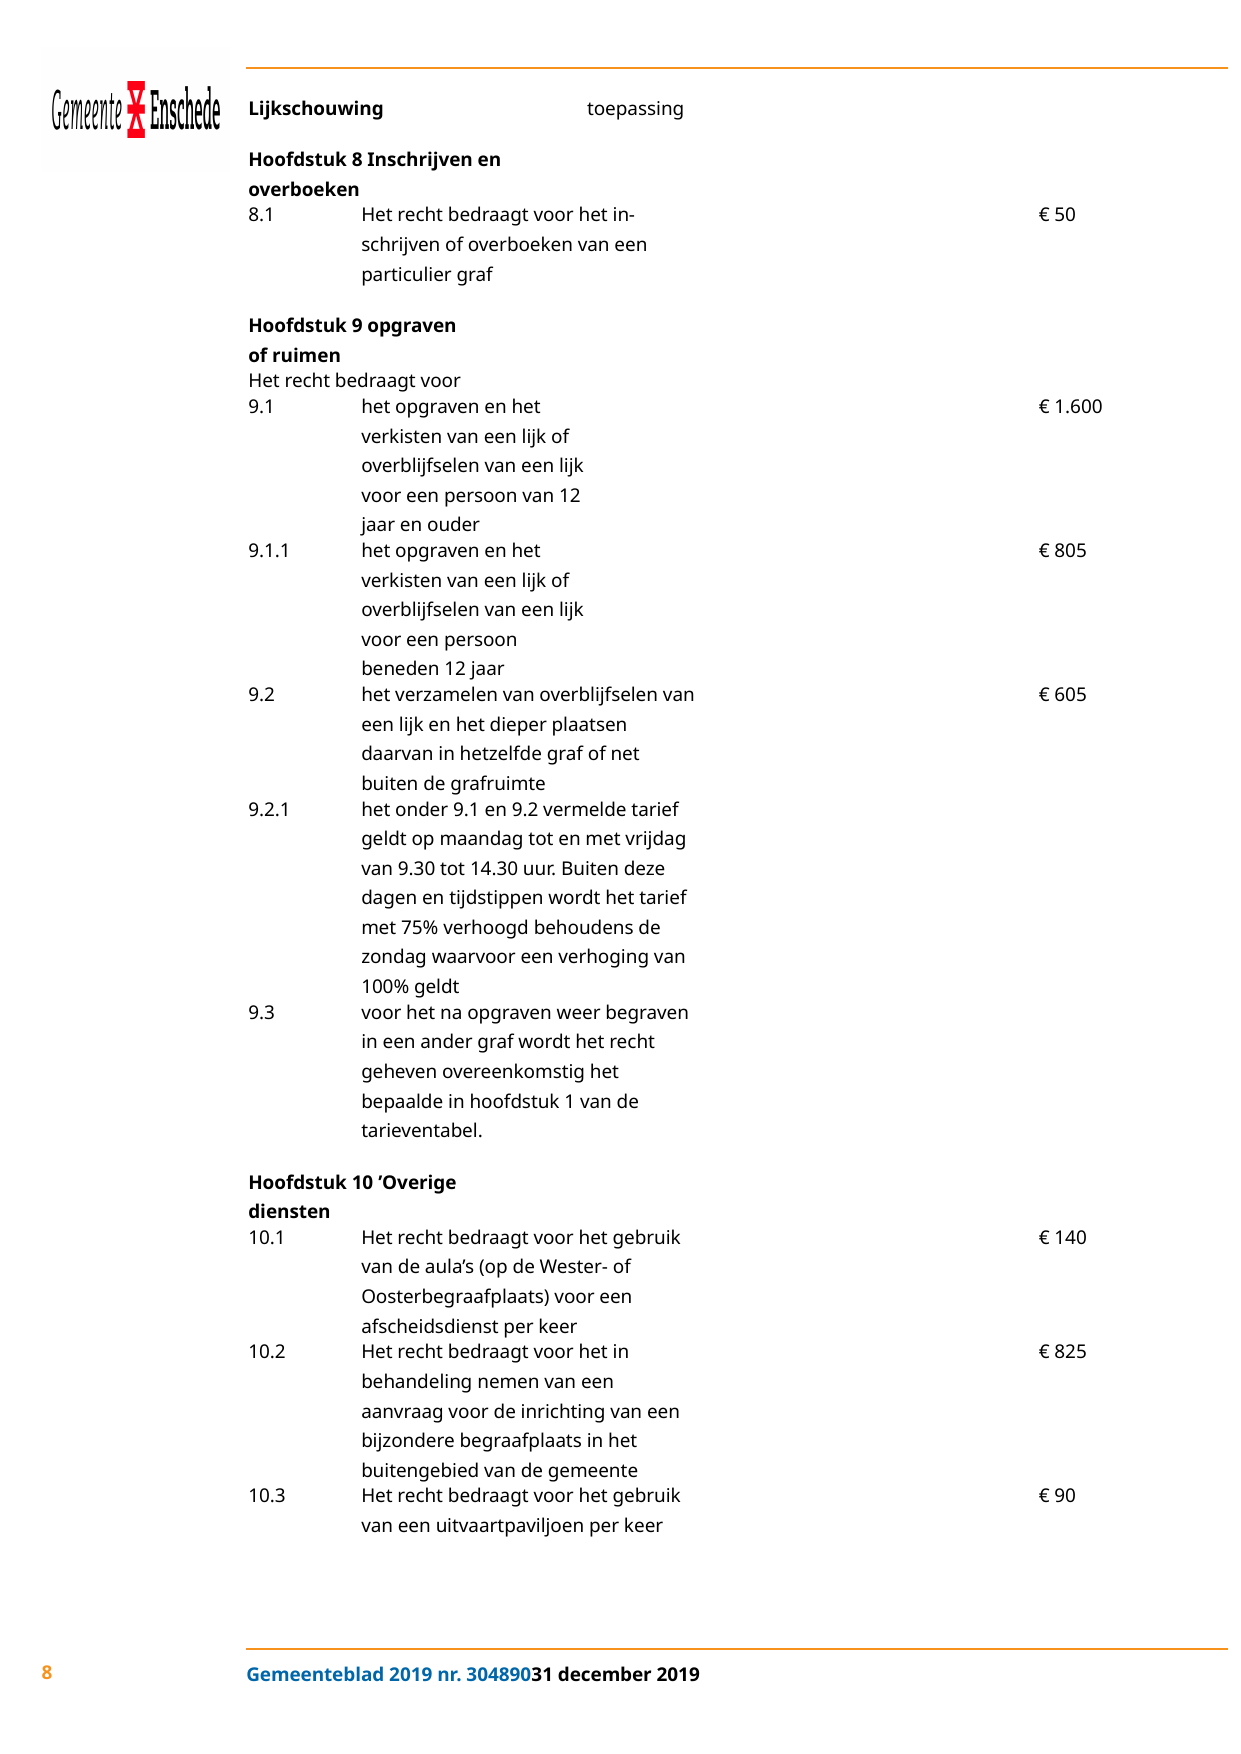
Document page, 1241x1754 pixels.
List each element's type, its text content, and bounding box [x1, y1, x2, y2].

table_cell [474, 1169, 587, 1224]
table_cell 10.2 [248, 1339, 361, 1483]
table_cell [926, 1339, 1038, 1483]
table_cell [361, 286, 474, 312]
table_cell [813, 95, 926, 121]
table_cell [700, 1224, 813, 1339]
table_cell Het recht bedraagt voor het gebruik van een uitvaartpaviljoen per keer [361, 1483, 700, 1538]
table_cell Lijkschouwing [248, 95, 474, 121]
table_cell [248, 286, 361, 312]
table_cell [813, 1224, 926, 1339]
table_cell [700, 1143, 813, 1169]
table_cell [813, 368, 926, 393]
table_cell [1039, 121, 1152, 146]
table_cell 9.1.1 [248, 537, 361, 681]
table_cell [813, 1169, 926, 1224]
table_cell Het recht bedraagt voor [248, 368, 587, 393]
table_cell [926, 95, 1038, 121]
table_cell [700, 368, 813, 393]
table_cell [926, 537, 1038, 681]
table_cell het opgraven en het verkisten van een lijk of overblijfselen van een lijk voor een persoon beneden 12 jaar [361, 537, 587, 681]
table_cell [926, 796, 1038, 999]
table_cell voor het na opgraven weer begraven in een ander graf wordt het recht geheven overeenkomstig het bepaalde in hoofdstuk 1 van de tarieventabel. [361, 999, 700, 1143]
table_cell [813, 312, 926, 367]
table_cell 9.3 [248, 999, 361, 1143]
table_cell [1039, 95, 1152, 121]
table_cell € 50 [1039, 202, 1152, 286]
table_cell Het recht bedraagt voor het gebruik van de aula’s (op de Wester- of Oosterbegraafplaats) voor een afscheidsdienst per keer [361, 1224, 700, 1339]
table_cell € 605 [1039, 681, 1152, 796]
table_cell het onder 9.1 en 9.2 vermelde tarief geldt op maandag tot en met vrijdag van 9.30 tot 14.30 uur. Buiten deze dagen en tijdstippen wordt het tarief met 75% verhoogd behoudens de zondag waarvoor een verhoging van 100% geldt [361, 796, 700, 999]
table_cell [926, 393, 1038, 537]
table_cell [813, 537, 926, 681]
table_cell [813, 681, 926, 796]
table_cell [926, 312, 1038, 367]
table_cell [700, 121, 813, 146]
table_cell [813, 1483, 926, 1538]
table_cell [813, 1143, 926, 1169]
table_cell 10.3 [248, 1483, 361, 1538]
table_cell [587, 393, 700, 537]
table_cell [587, 368, 700, 393]
table_cell [1039, 1169, 1152, 1224]
table_cell [926, 1483, 1038, 1538]
table_cell [700, 681, 813, 796]
table_cell [587, 121, 700, 146]
table_cell [700, 95, 813, 121]
table_cell [1039, 312, 1152, 367]
table_cell Hoofdstuk 8 Inschrijven en overboeken [248, 146, 587, 202]
table_cell [813, 202, 926, 286]
table_cell € 90 [1039, 1483, 1152, 1538]
table_cell [1039, 1143, 1152, 1169]
table_cell Het recht bedraagt voor het in-schrijven of overboeken van een particulier graf [361, 202, 700, 286]
table_cell [813, 286, 926, 312]
table_cell [248, 121, 361, 146]
table_cell [474, 121, 587, 146]
table_cell [700, 312, 813, 367]
table_cell [1039, 286, 1152, 312]
table_cell [474, 312, 587, 367]
table_cell Hoofdstuk 10 ’Overige diensten [248, 1169, 474, 1224]
table_cell toepassing [587, 95, 700, 121]
picture [41, 47, 231, 172]
table_cell [813, 121, 926, 146]
table_cell 9.1 [248, 393, 361, 537]
table_cell [587, 312, 700, 367]
table_cell 10.1 [248, 1224, 361, 1339]
table_cell [700, 202, 813, 286]
table_cell € 140 [1039, 1224, 1152, 1339]
table_cell [700, 393, 813, 537]
table_cell [700, 286, 813, 312]
table_cell [474, 286, 587, 312]
table_cell [700, 999, 813, 1143]
table_cell [813, 146, 926, 202]
table_cell [700, 1169, 813, 1224]
table_cell € 805 [1039, 537, 1152, 681]
table_cell [1039, 368, 1152, 393]
table_cell [474, 1143, 587, 1169]
table_cell Het recht bedraagt voor het in behandeling nemen van een aanvraag voor de inrichting van een bijzondere begraafplaats in het buitengebied van de gemeente [361, 1339, 700, 1483]
table_cell [700, 146, 813, 202]
table_cell [361, 1143, 474, 1169]
table_cell [1039, 796, 1152, 999]
table_cell [587, 286, 700, 312]
table_cell [587, 537, 700, 681]
table_cell 9.2 [248, 681, 361, 796]
table_cell [926, 368, 1038, 393]
table_cell [700, 1483, 813, 1538]
table_cell 9.2.1 [248, 796, 361, 999]
table_cell [813, 1339, 926, 1483]
table_cell het opgraven en het verkisten van een lijk of overblijfselen van een lijk voor een persoon van 12 jaar en ouder [361, 393, 587, 537]
table_cell 8.1 [248, 202, 361, 286]
table_cell € 825 [1039, 1339, 1152, 1483]
table_cell [1039, 999, 1152, 1143]
table_cell [926, 1224, 1038, 1339]
table_cell [700, 1339, 813, 1483]
table_cell [926, 1169, 1038, 1224]
table_cell [926, 999, 1038, 1143]
table_cell € 1.600 [1039, 393, 1152, 537]
table_cell [587, 1143, 700, 1169]
table_cell het verzamelen van overblijfselen van een lijk en het dieper plaatsen daarvan in hetzelfde graf of net buiten de grafruimte [361, 681, 700, 796]
table_cell Hoofdstuk 9 opgraven of ruimen [248, 312, 474, 367]
table_cell [926, 1143, 1038, 1169]
table_cell [361, 121, 474, 146]
table_cell [813, 796, 926, 999]
table_cell [587, 1169, 700, 1224]
table_cell [474, 95, 587, 121]
table_cell [926, 286, 1038, 312]
table_cell [926, 146, 1038, 202]
table_cell [813, 999, 926, 1143]
table_cell [700, 537, 813, 681]
table_cell [248, 1143, 361, 1169]
table_cell [926, 202, 1038, 286]
table_cell [1039, 146, 1152, 202]
table_cell [926, 121, 1038, 146]
table_cell [926, 681, 1038, 796]
table_cell [587, 146, 700, 202]
table_cell [700, 796, 813, 999]
table_cell [813, 393, 926, 537]
